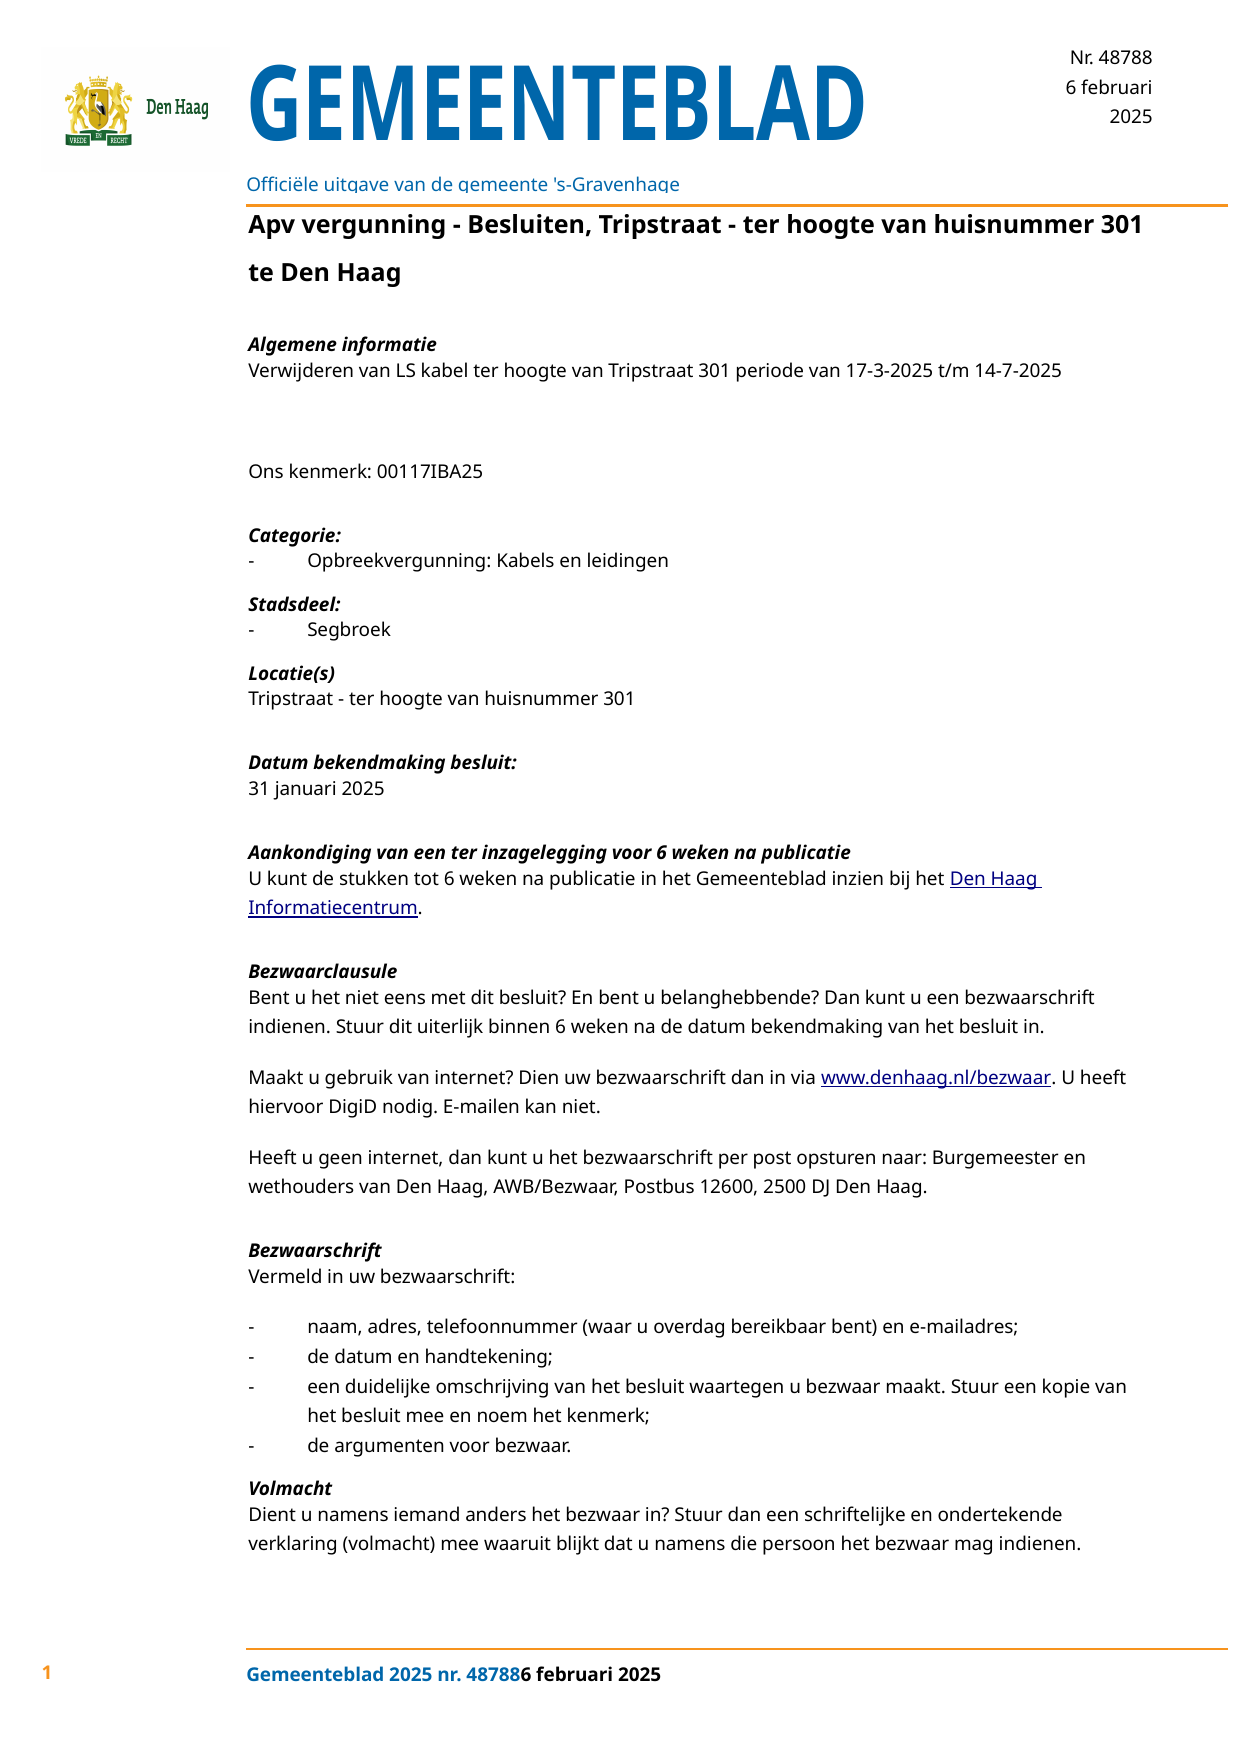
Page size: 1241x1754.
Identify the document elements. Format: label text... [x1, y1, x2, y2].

text Bent u het niet eens met dit besluit? En bent u belanghebbende? Dan kunt u een bezwaarschrift indienen. Stuur dit uiterlijk binnen 6 weken na de datum bekendmaking van het besluit in. [248, 984, 1152, 1039]
list de argumenten voor bezwaar. [248, 1432, 1152, 1458]
text U kunt de stukken tot 6 weken na publicatie in het Gemeenteblad inzien bij het Den Haag Informatiecentrum. [248, 865, 1152, 920]
text Apv vergunning - Besluiten, Tripstraat - ter hoogte van huisnummer 301 te Den Haag [248, 207, 1152, 288]
text Verwijderen van LS kabel ter hoogte van Tripstraat 301 periode van 17-3-2025 t/m 14-7-2025 [248, 357, 1152, 383]
text Aankondiging van een ter inzagelegging voor 6 weken na publicatie [248, 839, 1152, 865]
list de datum en handtekening; [248, 1343, 1152, 1369]
text Heeft u geen internet, dan kunt u het bezwaarschrift per post opsturen naar: Burgemeester en wethouders van Den Haag, AWB/Bezwaar, Postbus 12600, 2500 DJ Den Haag. [248, 1144, 1152, 1199]
text Tripstraat - ter hoogte van huisnummer 301 [248, 685, 1152, 711]
text Dient u namens iemand anders het bezwaar in? Stuur dan een schriftelijke en ondertekende verklaring (volmacht) mee waaruit blijkt dat u namens die persoon het bezwaar mag indienen. [248, 1501, 1152, 1556]
text Datum bekendmaking besluit: [248, 749, 1152, 775]
text Stadsdeel: [248, 591, 1152, 617]
text Bezwaarschrift [248, 1238, 1152, 1263]
text Locatie(s) [248, 660, 1152, 685]
list Opbreekvergunning: Kabels en leidingen [248, 548, 1152, 573]
text Vermeld in uw bezwaarschrift: [248, 1263, 1152, 1289]
text Maakt u gebruik van internet? Dien uw bezwaarschrift dan in via www.denhaag.nl/bezwaar. U heeft hiervoor DigiD nodig. E-mailen kan niet. [248, 1064, 1152, 1119]
picture [41, 47, 231, 172]
list een duidelijke omschrijving van het besluit waartegen u bezwaar maakt. Stuur een kopie van het besluit mee en noem het kenmerk; [248, 1373, 1152, 1428]
text Categorie: [248, 522, 1152, 548]
text 31 januari 2025 [248, 775, 1152, 801]
text Ons kenmerk: 00117IBA25 [248, 458, 1152, 484]
text Volmacht [248, 1475, 1152, 1501]
list naam, adres, telefoonnummer (waar u overdag bereikbaar bent) en e-mailadres; [248, 1314, 1152, 1339]
text Bezwaarclausule [248, 958, 1152, 984]
list Segbroek [248, 617, 1152, 642]
text Algemene informatie [248, 331, 1152, 357]
